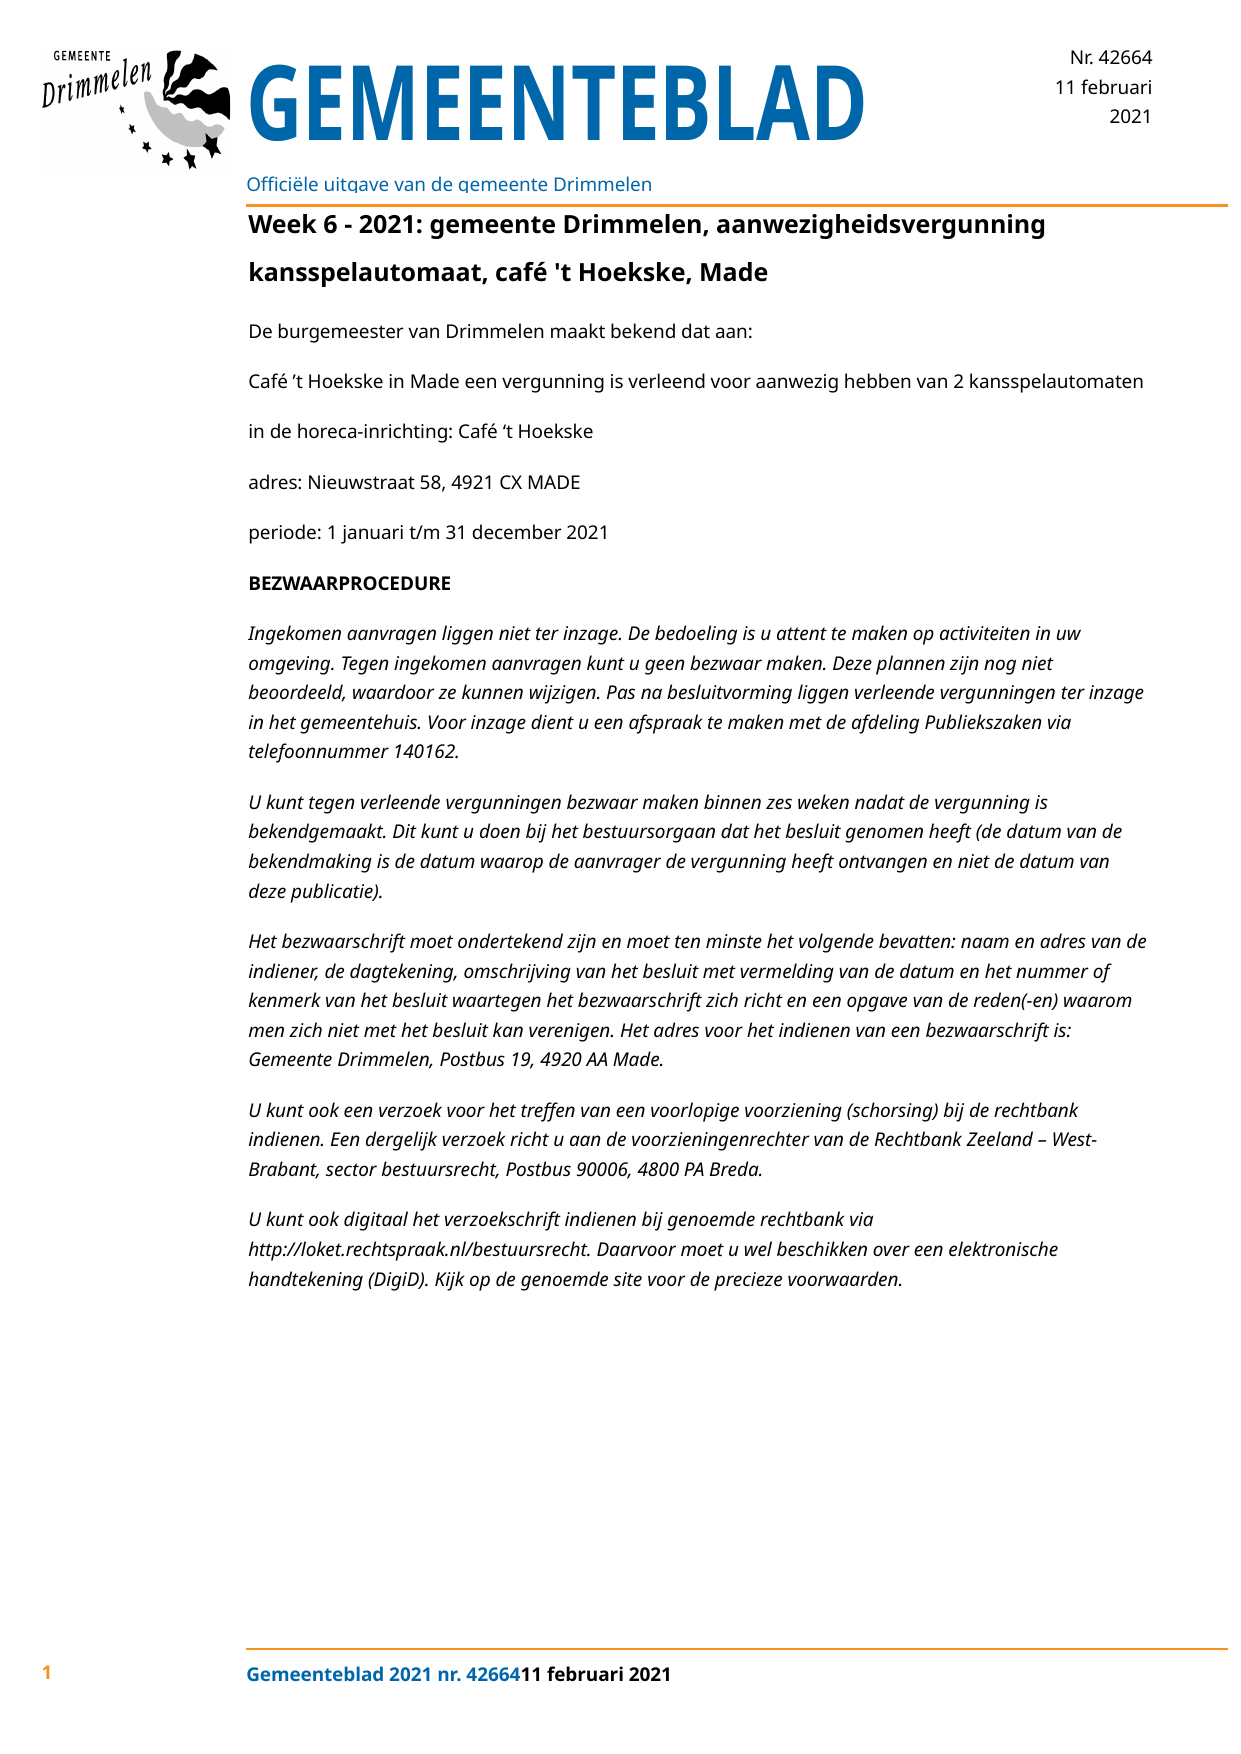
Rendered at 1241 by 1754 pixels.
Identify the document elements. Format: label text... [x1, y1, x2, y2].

text U kunt ook digitaal het verzoekschrift indienen bij genoemde rechtbank via http://loket.rechtspraak.nl/bestuursrecht. Daarvoor moet u wel beschikken over een elektronische handtekening (DigiD). Kijk op de genoemde site voor de precieze voorwaarden. [248, 1207, 1152, 1292]
text U kunt ook een verzoek voor het treffen van een voorlopige voorziening (schorsing) bij de rechtbank indienen. Een dergelijk verzoek richt u aan de voorzieningenrechter van de Rechtbank Zeeland – West-Brabant, sector bestuursrecht, Postbus 90006, 4800 PA Breda. [248, 1097, 1152, 1182]
text Ingekomen aanvragen liggen niet ter inzage. De bedoeling is u attent te maken op activiteiten in uw omgeving. Tegen ingekomen aanvragen kunt u geen bezwaar maken. Deze plannen zijn nog niet beoordeeld, waardoor ze kunnen wijzigen. Pas na besluitvorming liggen verleende vergunningen ter inzage in het gemeentehuis. Voor inzage dient u een afspraak te maken met de afdeling Publiekszaken via telefoonnummer 140162. [248, 620, 1152, 764]
text Café ’t Hoekske in Made een vergunning is verleend voor aanwezig hebben van 2 kansspelautomaten [248, 368, 1152, 394]
text U kunt tegen verleende vergunningen bezwaar maken binnen zes weken nadat de vergunning is bekendgemaakt. Dit kunt u doen bij het bestuursorgaan dat het besluit genomen heeft (de datum van de bekendmaking is de datum waarop de aanvrager de vergunning heeft ontvangen en niet de datum van deze publicatie). [248, 789, 1152, 904]
text Week 6 - 2021: gemeente Drimmelen, aanwezigheidsvergunning kansspelautomaat, café 't Hoekske, Made [248, 207, 1152, 288]
text BEZWAARPROCEDURE [248, 570, 1152, 596]
text De burgemeester van Drimmelen maakt bekend dat aan: [248, 318, 1152, 344]
text Het bezwaarschrift moet ondertekend zijn en moet ten minste het volgende bevatten: naam en adres van de indiener, de dagtekening, omschrijving van het besluit met vermelding van de datum en het nummer of kenmerk van het besluit waartegen het bezwaarschrift zich richt en een opgave van de reden(-en) waarom men zich niet met het besluit kan verenigen. Het adres voor het indienen van een bezwaarschrift is: Gemeente Drimmelen, Postbus 19, 4920 AA Made. [248, 928, 1152, 1072]
text in de horeca-inrichting: Café ‘t Hoekske [248, 419, 1152, 444]
picture [41, 47, 231, 172]
text adres: Nieuwstraat 58, 4921 CX MADE [248, 469, 1152, 495]
text periode: 1 januari t/m 31 december 2021 [248, 519, 1152, 545]
